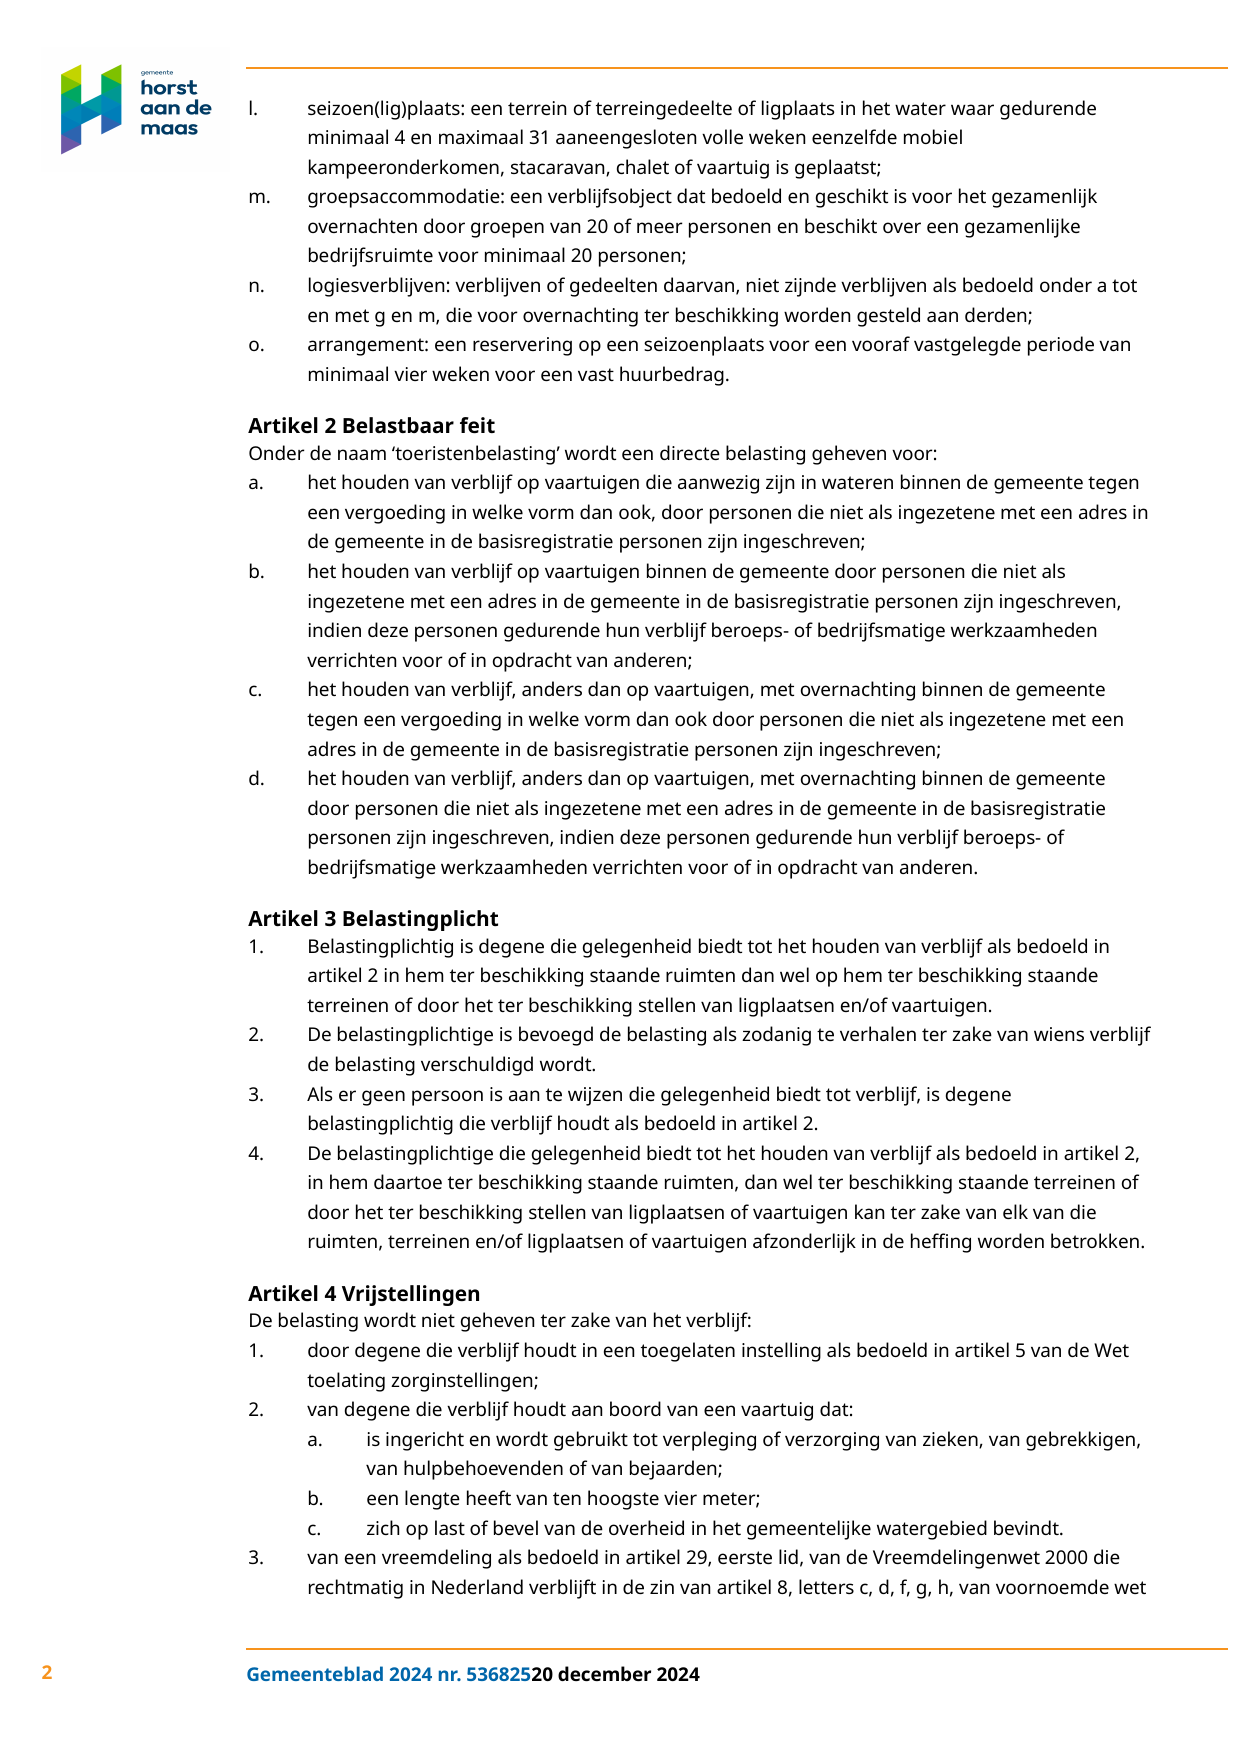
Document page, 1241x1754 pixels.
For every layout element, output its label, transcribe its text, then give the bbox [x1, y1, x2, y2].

list De belastingplichtige die gelegenheid biedt tot het houden van verblijf als bedoeld in artikel 2, in hem daartoe ter beschikking staande ruimten, dan wel ter beschikking staande terreinen of door het ter beschikking stellen van ligplaatsen of vaartuigen kan ter zake van elk van die ruimten, terreinen en/of ligplaatsen of vaartuigen afzonderlijk in de heffing worden betrokken. [248, 1140, 1152, 1254]
list seizoen(lig)plaats: een terrein of terreingedeelte of ligplaats in het water waar gedurende minimaal 4 en maximaal 31 aaneengesloten volle weken eenzelfde mobiel kampeeronderkomen, stacaravan, chalet of vaartuig is geplaatst; [248, 95, 1152, 180]
text Artikel 2 Belastbaar feit [248, 411, 1152, 440]
list logiesverblijven: verblijven of gedeelten daarvan, niet zijnde verblijven als bedoeld onder a tot en met g en m, die voor overnachting ter beschikking worden gesteld aan derden; [248, 272, 1152, 328]
text De belasting wordt niet geheven ter zake van het verblijf: [248, 1308, 1152, 1333]
list een lengte heeft van ten hoogste vier meter; [307, 1485, 1152, 1511]
list door degene die verblijf houdt in een toegelaten instelling als bedoeld in artikel 5 van de Wet toelating zorginstellingen; [248, 1337, 1152, 1392]
list het houden van verblijf op vaartuigen binnen de gemeente door personen die niet als ingezetene met een adres in de gemeente in de basisregistratie personen zijn ingeschreven, indien deze personen gedurende hun verblijf beroeps- of bedrijfsmatige werkzaamheden verrichten voor of in opdracht van anderen; [248, 558, 1152, 673]
list zich op last of bevel van de overheid in het gemeentelijke watergebied bevindt. [307, 1515, 1152, 1540]
list van degene die verblijf houdt aan boord van een vaartuig dat: [248, 1396, 1152, 1422]
list het houden van verblijf, anders dan op vaartuigen, met overnachting binnen de gemeente door personen die niet als ingezetene met een adres in de gemeente in de basisregistratie personen zijn ingeschreven, indien deze personen gedurende hun verblijf beroeps- of bedrijfsmatige werkzaamheden verrichten voor of in opdracht van anderen. [248, 765, 1152, 880]
text Onder de naam ‘toeristenbelasting’ wordt een directe belasting geheven voor: [248, 440, 1152, 466]
text Artikel 3 Belastingplicht [248, 904, 1152, 933]
list het houden van verblijf op vaartuigen die aanwezig zijn in wateren binnen de gemeente tegen een vergoeding in welke vorm dan ook, door personen die niet als ingezetene met een adres in de gemeente in de basisregistratie personen zijn ingeschreven; [248, 469, 1152, 554]
list van een vreemdeling als bedoeld in artikel 29, eerste lid, van de Vreemdelingenwet 2000 die rechtmatig in Nederland verblijft in de zin van artikel 8, letters c, d, f, g, h, van voornoemde wet [248, 1544, 1152, 1599]
list Belastingplichtig is degene die gelegenheid biedt tot het houden van verblijf als bedoeld in artikel 2 in hem ter beschikking staande ruimten dan wel op hem ter beschikking staande terreinen of door het ter beschikking stellen van ligplaatsen en/of vaartuigen. [248, 933, 1152, 1018]
list Als er geen persoon is aan te wijzen die gelegenheid biedt tot verblijf, is degene belastingplichtig die verblijf houdt als bedoeld in artikel 2. [248, 1081, 1152, 1136]
list De belastingplichtige is bevoegd de belasting als zodanig te verhalen ter zake van wiens verblijf de belasting verschuldigd wordt. [248, 1022, 1152, 1077]
list arrangement: een reservering op een seizoenplaats voor een vooraf vastgelegde periode van minimaal vier weken voor een vast huurbedrag. [248, 331, 1152, 387]
list het houden van verblijf, anders dan op vaartuigen, met overnachting binnen de gemeente tegen een vergoeding in welke vorm dan ook door personen die niet als ingezetene met een adres in de gemeente in de basisregistratie personen zijn ingeschreven; [248, 677, 1152, 761]
text Artikel 4 Vrijstellingen [248, 1279, 1152, 1308]
list is ingericht en wordt gebruikt tot verpleging of verzorging van zieken, van gebrekkigen, van hulpbehoevenden of van bejaarden; [307, 1426, 1152, 1481]
list groepsaccommodatie: een verblijfsobject dat bedoeld en geschikt is voor het gezamenlijk overnachten door groepen van 20 of meer personen en beschikt over een gezamenlijke bedrijfsruimte voor minimaal 20 personen; [248, 183, 1152, 268]
picture [41, 47, 231, 172]
